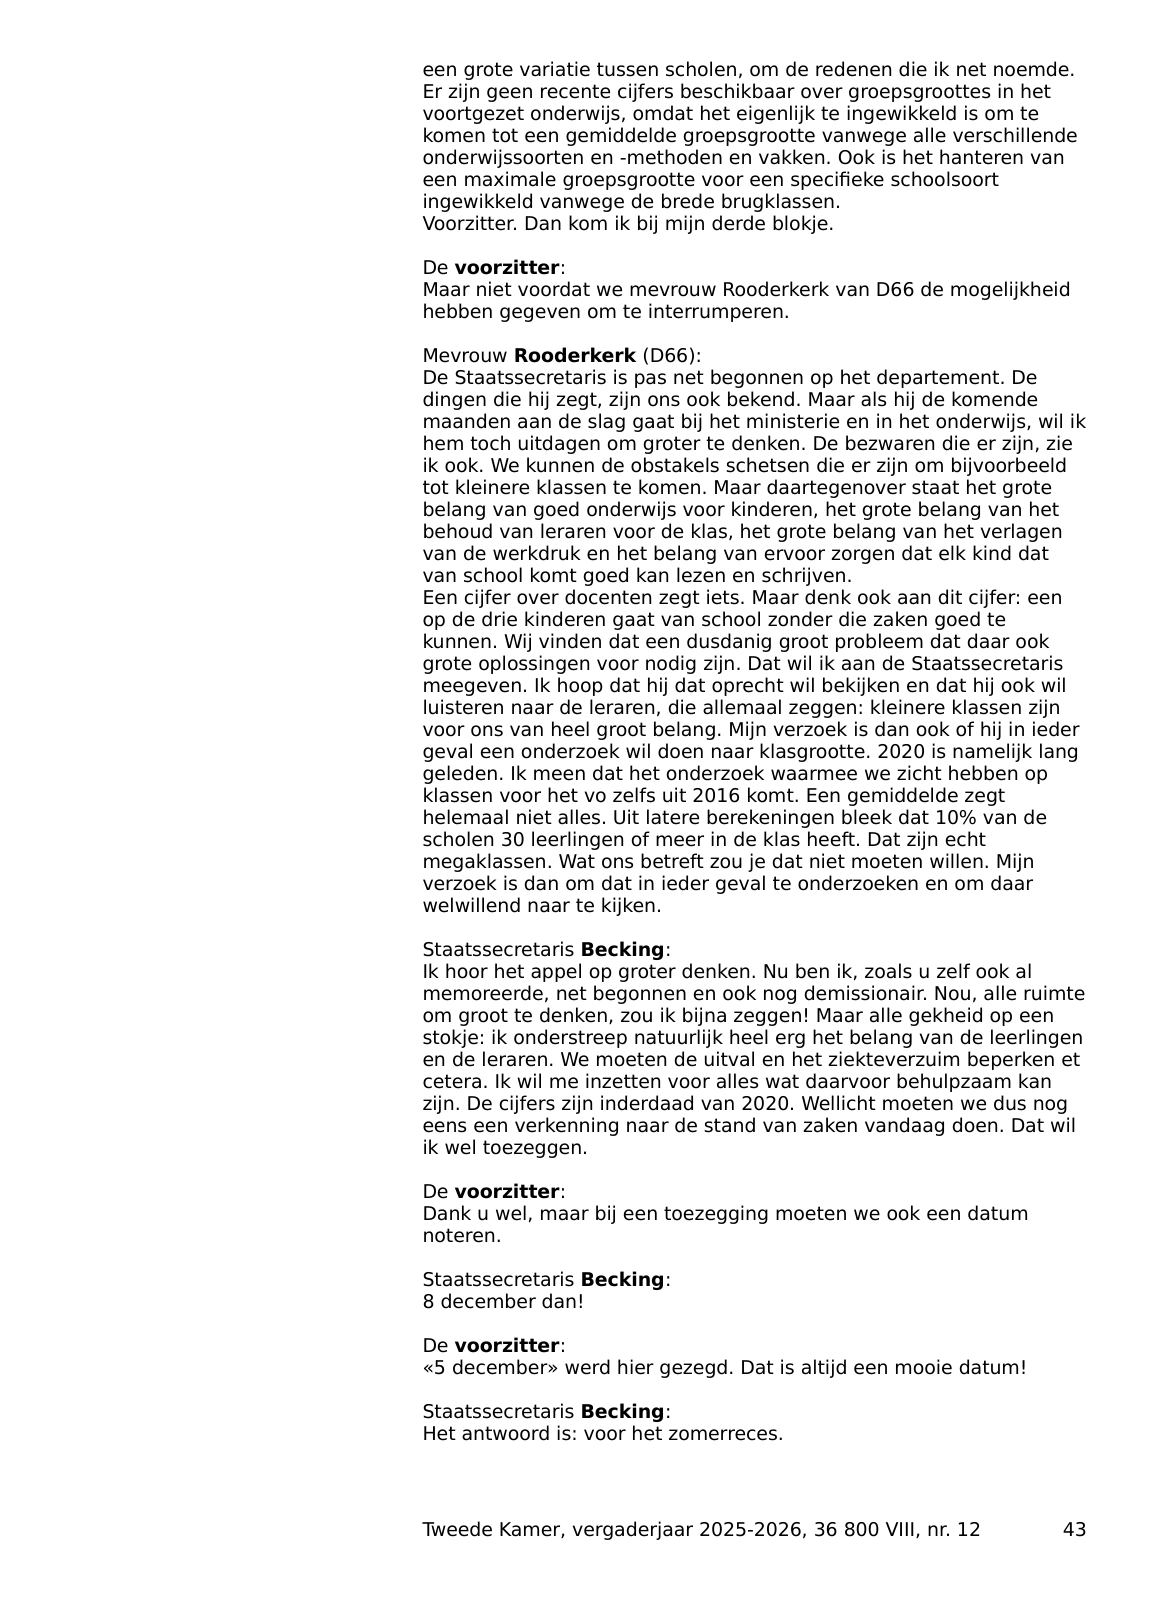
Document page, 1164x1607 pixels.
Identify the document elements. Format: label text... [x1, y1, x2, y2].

text Staatssecretaris Becking: [422, 1401, 1087, 1423]
text Een cijfer over docenten zegt iets. Maar denk ook aan dit cijfer: een op de drie kinderen gaat van school zonder die zaken goed te kunnen. Wij vinden dat een dusdanig groot probleem dat daar ook grote oplossingen voor nodig zijn. Dat wil ik aan de Staatssecretaris meegeven. Ik hoop dat hij dat oprecht wil bekijken en dat hij ook wil luisteren naar de leraren, die allemaal zeggen: kleinere klassen zijn voor ons van heel groot belang. Mijn verzoek is dan ook of hij in ieder geval een onderzoek wil doen naar klasgrootte. 2020 is namelijk lang geleden. Ik meen dat het onderzoek waarmee we zicht hebben op klassen voor het vo zelfs uit 2016 komt. Een gemiddelde zegt helemaal niet alles. Uit latere berekeningen bleek dat 10% van de scholen 30 leerlingen of meer in de klas heeft. Dat zijn echt megaklassen. Wat ons betreft zou je dat niet moeten willen. Mijn verzoek is dan om dat in ieder geval te onderzoeken en om daar welwillend naar te kijken. [422, 587, 1087, 917]
text De voorzitter: [422, 1335, 1087, 1357]
text een grote variatie tussen scholen, om de redenen die ik net noemde. Er zijn geen recente cijfers beschikbaar over groepsgroottes in het voortgezet onderwijs, omdat het eigenlijk te ingewikkeld is om te komen tot een gemiddelde groepsgrootte vanwege alle verschillende onderwijssoorten en -methoden en vakken. Ook is het hanteren van een maximale groepsgrootte voor een specifieke schoolsoort ingewikkeld vanwege de brede brugklassen. [422, 59, 1087, 213]
text Staatssecretaris Becking: [422, 939, 1087, 961]
text De Staatssecretaris is pas net begonnen op het departement. De dingen die hij zegt, zijn ons ook bekend. Maar als hij de komende maanden aan de slag gaat bij het ministerie en in het onderwijs, wil ik hem toch uitdagen om groter te denken. De bezwaren die er zijn, zie ik ook. We kunnen de obstakels schetsen die er zijn om bijvoorbeeld tot kleinere klassen te komen. Maar daartegenover staat het grote belang van goed onderwijs voor kinderen, het grote belang van het behoud van leraren voor de klas, het grote belang van het verlagen van de werkdruk en het belang van ervoor zorgen dat elk kind dat van school komt goed kan lezen en schrijven. [422, 367, 1087, 587]
text Staatssecretaris Becking: [422, 1269, 1087, 1291]
text Voorzitter. Dan kom ik bij mijn derde blokje. [422, 213, 1087, 235]
text 8 december dan! [422, 1291, 1087, 1313]
text De voorzitter: [422, 1181, 1087, 1203]
text Het antwoord is: voor het zomerreces. [422, 1423, 1087, 1445]
text Mevrouw Rooderkerk (D66): [422, 345, 1087, 367]
text Ik hoor het appel op groter denken. Nu ben ik, zoals u zelf ook al memoreerde, net begonnen en ook nog demissionair. Nou, alle ruimte om groot te denken, zou ik bijna zeggen! Maar alle gekheid op een stokje: ik onderstreep natuurlijk heel erg het belang van de leerlingen en de leraren. We moeten de uitval en het ziekteverzuim beperken et cetera. Ik wil me inzetten voor alles wat daarvoor behulpzaam kan zijn. De cijfers zijn inderdaad van 2020. Wellicht moeten we dus nog eens een verkenning naar de stand van zaken vandaag doen. Dat wil ik wel toezeggen. [422, 961, 1087, 1159]
text Maar niet voordat we mevrouw Rooderkerk van D66 de mogelijkheid hebben gegeven om te interrumperen. [422, 279, 1087, 323]
text «5 december» werd hier gezegd. Dat is altijd een mooie datum! [422, 1357, 1087, 1379]
text Dank u wel, maar bij een toezegging moeten we ook een datum noteren. [422, 1203, 1087, 1247]
text De voorzitter: [422, 257, 1087, 279]
